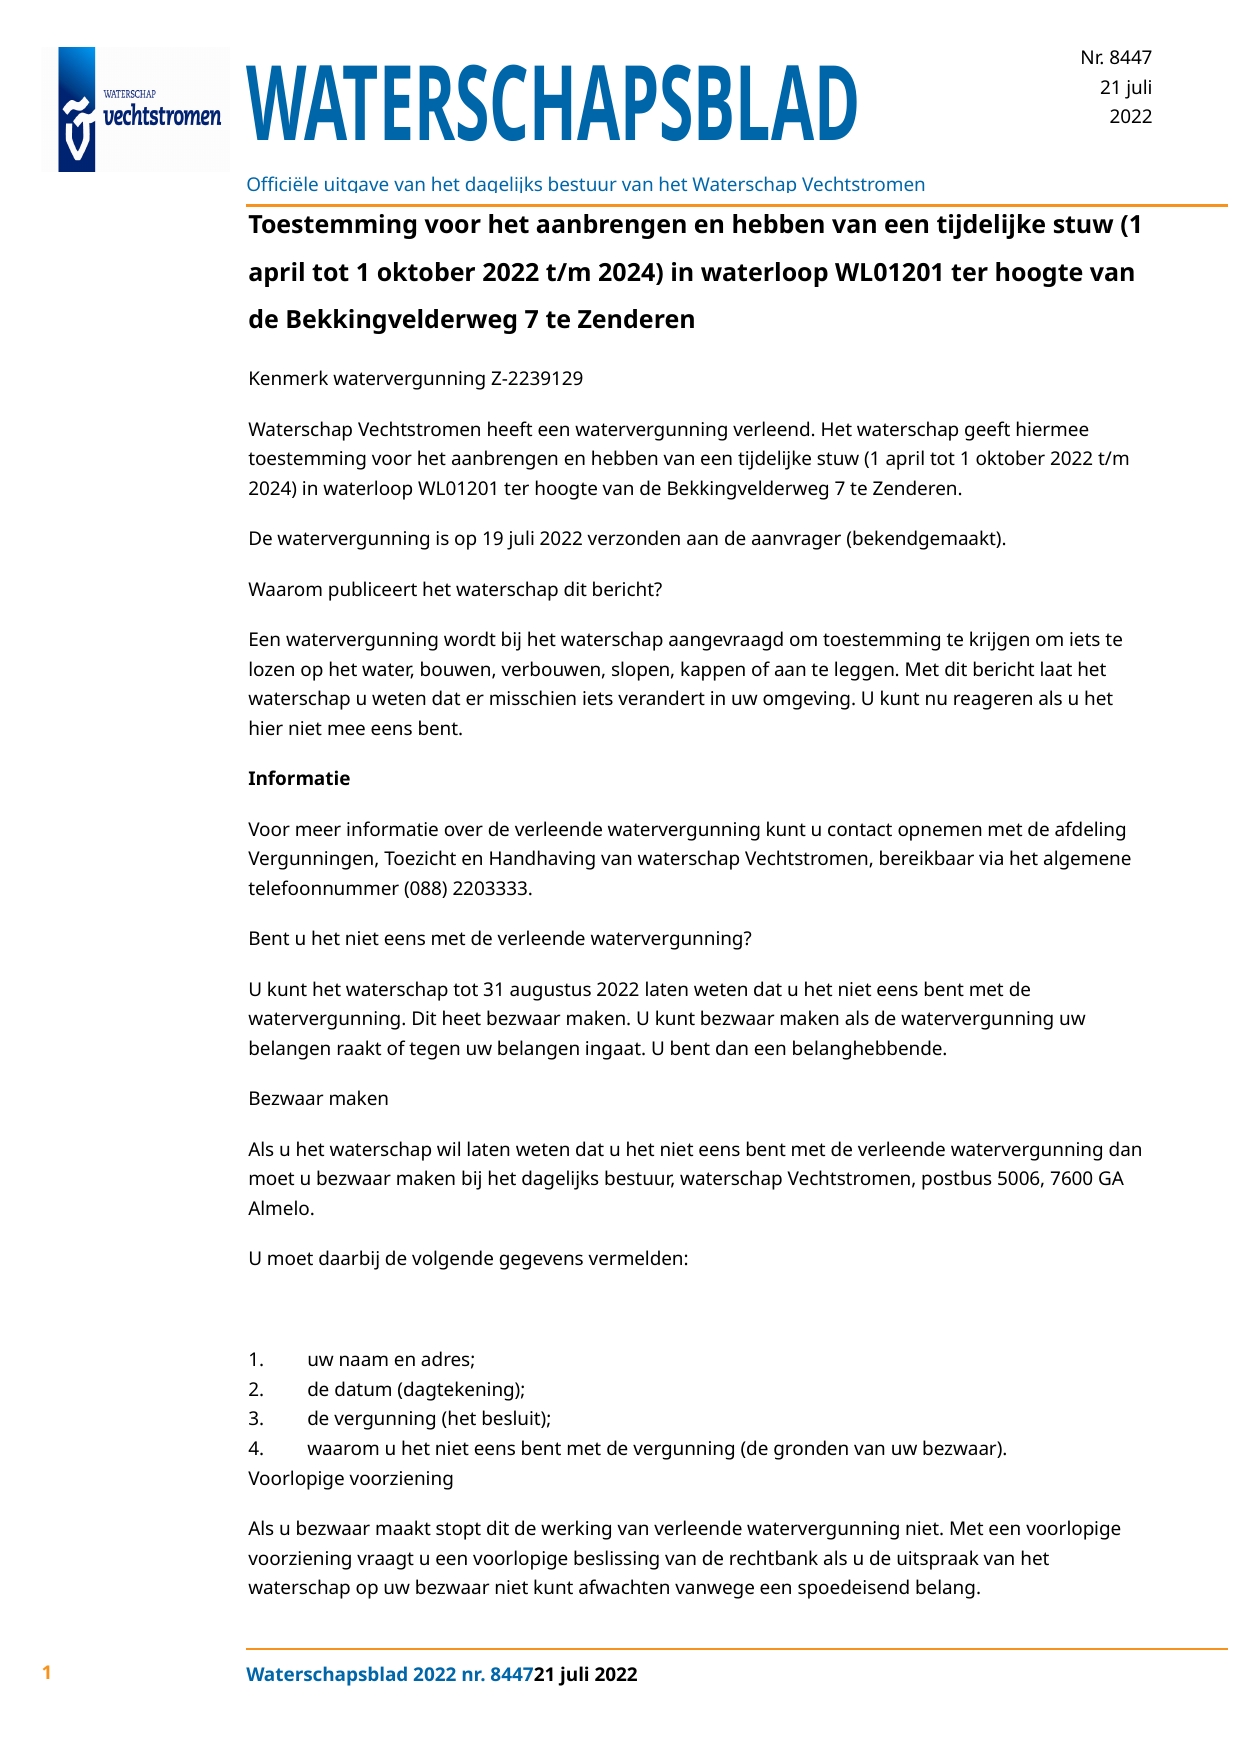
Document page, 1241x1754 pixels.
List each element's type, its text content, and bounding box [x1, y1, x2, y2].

text Waterschap Vechtstromen heeft een watervergunning verleend. Het waterschap geeft hiermee toestemming voor het aanbrengen en hebben van een tijdelijke stuw (1 april tot 1 oktober 2022 t/m 2024) in waterloop WL01201 ter hoogte van de Bekkingvelderweg 7 te Zenderen. [248, 416, 1152, 501]
text U moet daarbij de volgende gegevens vermelden: [248, 1246, 1152, 1271]
picture [41, 47, 231, 172]
text De watervergunning is op 19 juli 2022 verzonden aan de aanvrager (bekendgemaakt). [248, 526, 1152, 551]
text Toestemming voor het aanbrengen en hebben van een tijdelijke stuw (1 april tot 1 oktober 2022 t/m 2024) in waterloop WL01201 ter hoogte van de Bekkingvelderweg 7 te Zenderen [248, 207, 1152, 336]
text Als u bezwaar maakt stopt dit de werking van verleende watervergunning niet. Met een voorlopige voorziening vraagt u een voorlopige beslissing van de rechtbank als u de uitspraak van het waterschap op uw bezwaar niet kunt afwachten vanwege een spoedeisend belang. [248, 1515, 1152, 1600]
text Voorlopige voorziening [248, 1465, 1152, 1490]
list waarom u het niet eens bent met de vergunning (de gronden van uw bezwaar). [248, 1435, 1152, 1461]
text Als u het waterschap wil laten weten dat u het niet eens bent met de verleende watervergunning dan moet u bezwaar maken bij het dagelijks bestuur, waterschap Vechtstromen, postbus 5006, 7600 GA Almelo. [248, 1136, 1152, 1221]
list de datum (dagtekening); [248, 1376, 1152, 1402]
list uw naam en adres; [248, 1346, 1152, 1372]
text Bent u het niet eens met de verleende watervergunning? [248, 926, 1152, 951]
text Een watervergunning wordt bij het waterschap aangevraagd om toestemming te krijgen om iets te lozen op het water, bouwen, verbouwen, slopen, kappen of aan te leggen. Met dit bericht laat het waterschap u weten dat er misschien iets verandert in uw omgeving. U kunt nu reageren als u het hier niet mee eens bent. [248, 626, 1152, 741]
text Bezwaar maken [248, 1086, 1152, 1111]
text Voor meer informatie over de verleende watervergunning kunt u contact opnemen met de afdeling Vergunningen, Toezicht en Handhaving van waterschap Vechtstromen, bereikbaar via het algemene telefoonnummer (088) 2203333. [248, 816, 1152, 901]
list de vergunning (het besluit); [248, 1406, 1152, 1431]
text Kenmerk watervergunning Z-2239129 [248, 366, 1152, 391]
text U kunt het waterschap tot 31 augustus 2022 laten weten dat u het niet eens bent met de watervergunning. Dit heet bezwaar maken. U kunt bezwaar maken als de watervergunning uw belangen raakt of tegen uw belangen ingaat. U bent dan een belanghebbende. [248, 976, 1152, 1061]
text Informatie [248, 766, 1152, 791]
text Waarom publiceert het waterschap dit bericht? [248, 576, 1152, 602]
